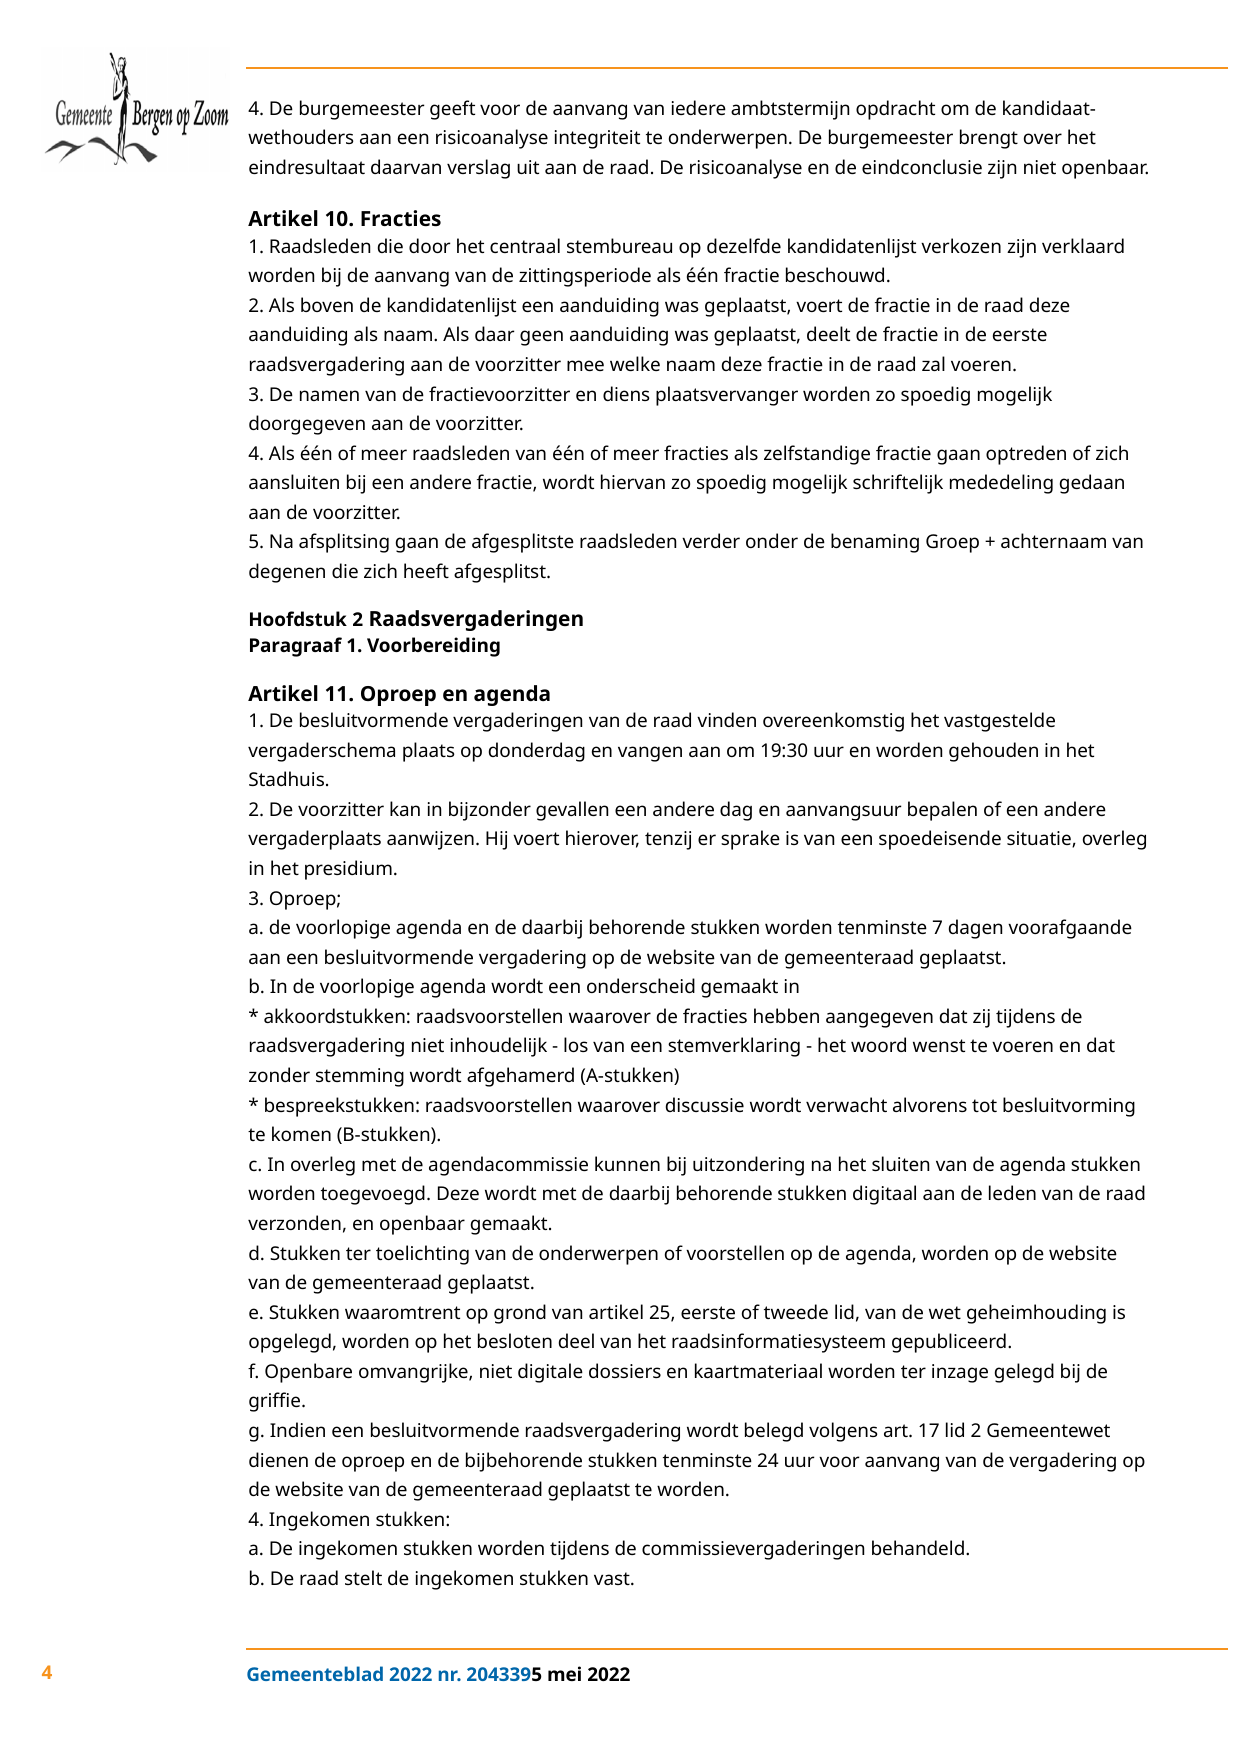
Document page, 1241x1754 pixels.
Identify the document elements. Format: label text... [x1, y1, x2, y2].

text 3. Oproep; [248, 885, 1152, 911]
text f. Openbare omvangrijke, niet digitale dossiers en kaartmateriaal worden ter inzage gelegd bij de griffie. [248, 1358, 1152, 1413]
text * bespreekstukken: raadsvoorstellen waarover discussie wordt verwacht alvorens tot besluitvorming te komen (B-stukken). [248, 1092, 1152, 1147]
text 4. Als één of meer raadsleden van één of meer fracties als zelfstandige fractie gaan optreden of zich aansluiten bij een andere fractie, wordt hiervan zo spoedig mogelijk schriftelijk mededeling gedaan aan de voorzitter. [248, 440, 1152, 525]
text 4. Ingekomen stukken: [248, 1506, 1152, 1532]
text 1. Raadsleden die door het centraal stembureau op dezelfde kandidatenlijst verkozen zijn verklaard worden bij de aanvang van de zittingsperiode als één fractie beschouwd. [248, 233, 1152, 288]
text Hoofdstuk 2 Raadsvergaderingen [248, 604, 1152, 632]
text c. In overleg met de agendacommissie kunnen bij uitzondering na het sluiten van de agenda stukken worden toegevoegd. Deze wordt met de daarbij behorende stukken digitaal aan de leden van de raad verzonden, en openbaar gemaakt. [248, 1151, 1152, 1236]
text a. De ingekomen stukken worden tijdens de commissievergaderingen behandeld. [248, 1536, 1152, 1561]
text g. Indien een besluitvormende raadsvergadering wordt belegd volgens art. 17 lid 2 Gemeentewet dienen de oproep en de bijbehorende stukken tenminste 24 uur voor aanvang van de vergadering op de website van de gemeenteraad geplaatst te worden. [248, 1417, 1152, 1502]
text 1. De besluitvormende vergaderingen van de raad vinden overeenkomstig het vastgestelde vergaderschema plaats op donderdag en vangen aan om 19:30 uur en worden gehouden in het Stadhuis. [248, 707, 1152, 792]
text 2. De voorzitter kan in bijzonder gevallen een andere dag en aanvangsuur bepalen of een andere vergaderplaats aanwijzen. Hij voert hierover, tenzij er sprake is van een spoedeisende situatie, overleg in het presidium. [248, 796, 1152, 881]
text a. de voorlopige agenda en de daarbij behorende stukken worden tenminste 7 dagen voorafgaande aan een besluitvormende vergadering op de website van de gemeenteraad geplaatst. [248, 914, 1152, 970]
text 2. Als boven de kandidatenlijst een aanduiding was geplaatst, voert de fractie in de raad deze aanduiding als naam. Als daar geen aanduiding was geplaatst, deelt de fractie in de eerste raadsvergadering aan de voorzitter mee welke naam deze fractie in de raad zal voeren. [248, 292, 1152, 377]
picture [41, 47, 231, 172]
text e. Stukken waaromtrent op grond van artikel 25, eerste of tweede lid, van de wet geheimhouding is opgelegd, worden op het besloten deel van het raadsinformatiesysteem gepubliceerd. [248, 1299, 1152, 1354]
text Artikel 11. Oproep en agenda [248, 679, 1152, 707]
text b. De raad stelt de ingekomen stukken vast. [248, 1565, 1152, 1591]
text raadsvergadering niet inhoudelijk - los van een stemverklaring - het woord wenst te voeren en dat zonder stemming wordt afgehamerd (A-stukken) [248, 1033, 1152, 1088]
text d. Stukken ter toelichting van de onderwerpen of voorstellen op de agenda, worden op de website van de gemeenteraad geplaatst. [248, 1240, 1152, 1295]
text Artikel 10. Fracties [248, 204, 1152, 233]
text 4. De burgemeester geeft voor de aanvang van iedere ambtstermijn opdracht om de kandidaat-wethouders aan een risicoanalyse integriteit te onderwerpen. De burgemeester brengt over het eindresultaat daarvan verslag uit aan de raad. De risicoanalyse en de eindconclusie zijn niet openbaar. [248, 95, 1152, 180]
text 5. Na afsplitsing gaan de afgesplitste raadsleden verder onder de benaming Groep + achternaam van degenen die zich heeft afgesplitst. [248, 529, 1152, 584]
text * akkoordstukken: raadsvoorstellen waarover de fracties hebben aangegeven dat zij tijdens de [248, 1003, 1152, 1029]
text Paragraaf 1. Voorbereiding [248, 632, 1152, 658]
text 3. De namen van de fractievoorzitter en diens plaatsvervanger worden zo spoedig mogelijk doorgegeven aan de voorzitter. [248, 381, 1152, 436]
text b. In de voorlopige agenda wordt een onderscheid gemaakt in [248, 973, 1152, 999]
